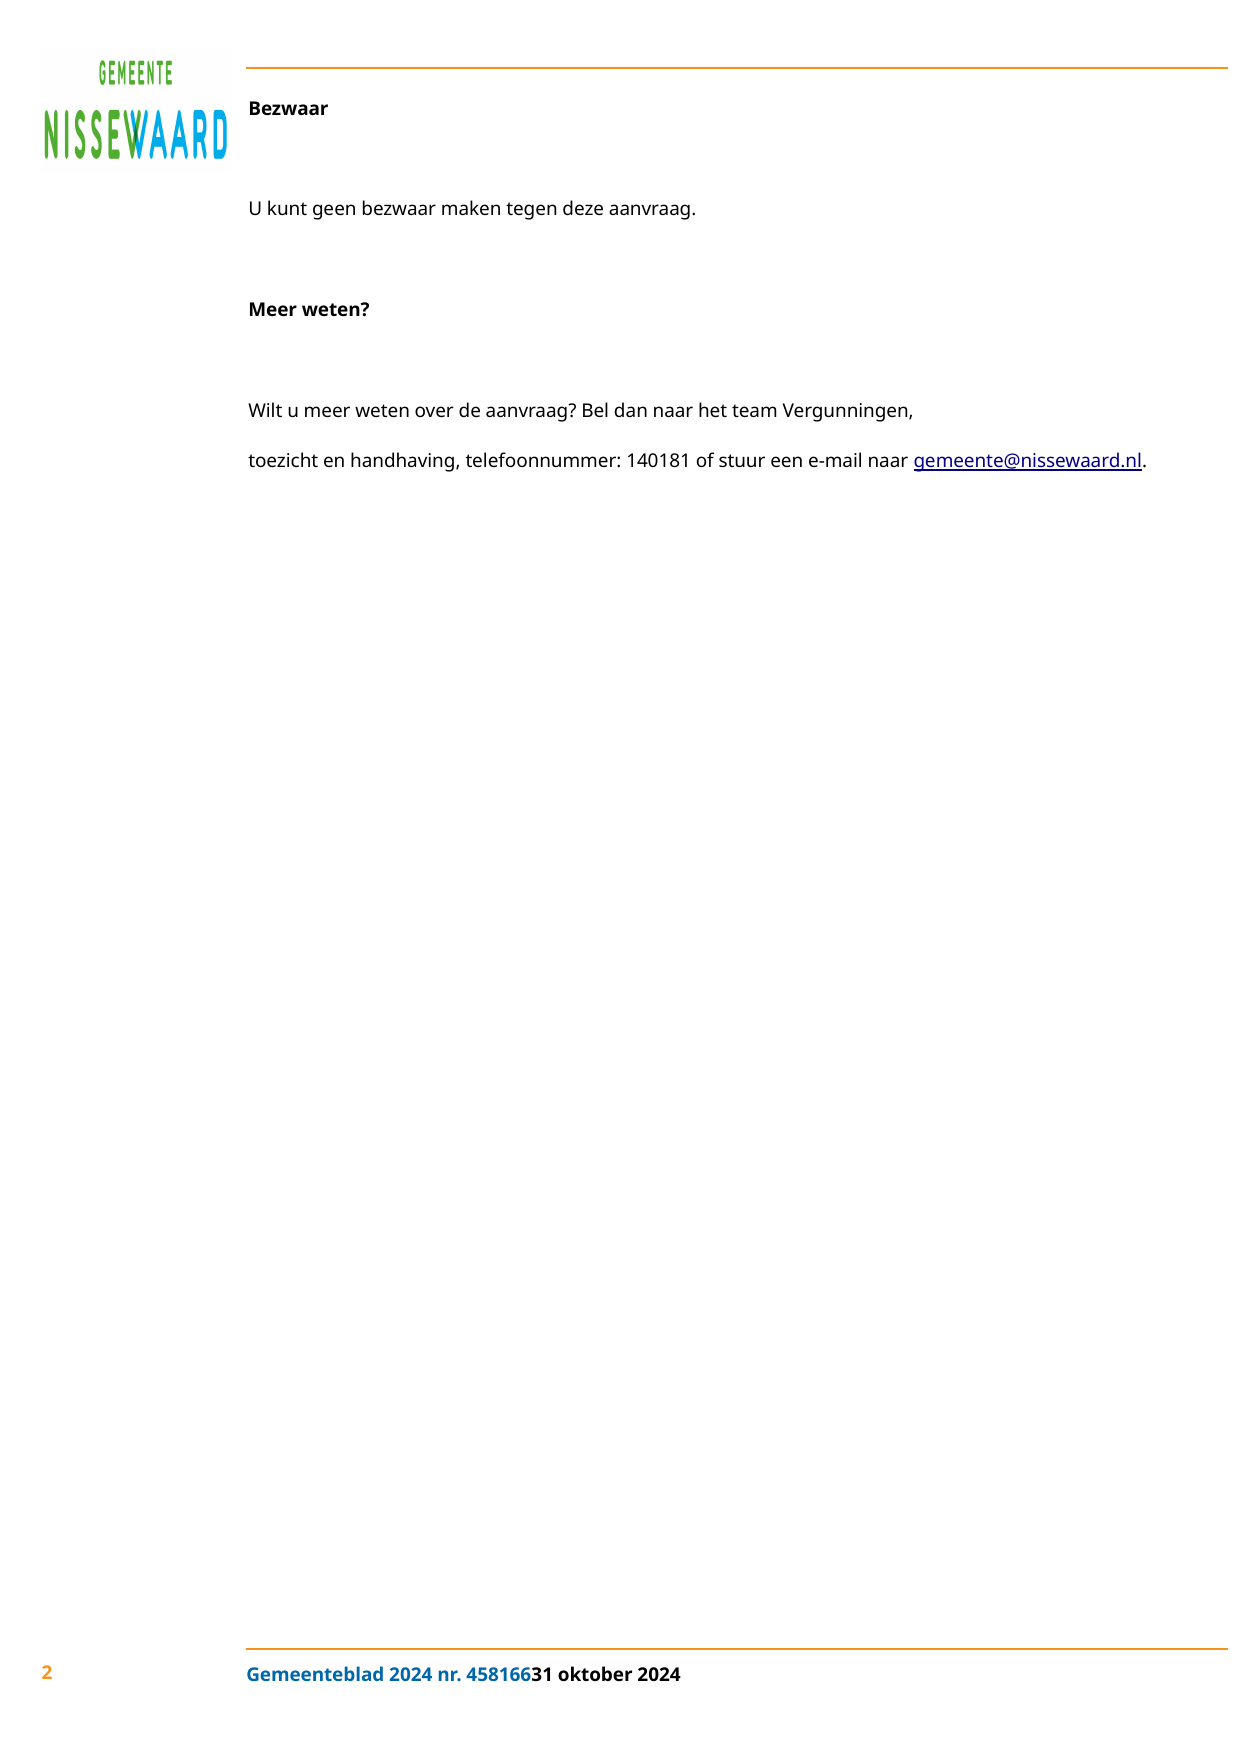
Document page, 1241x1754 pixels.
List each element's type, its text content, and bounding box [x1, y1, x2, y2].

picture [41, 47, 231, 172]
text toezicht en handhaving, telefoonnummer: 140181 of stuur een e-mail naar gemeente@nissewaard.nl. [248, 448, 1152, 473]
text U kunt geen bezwaar maken tegen deze aanvraag. [248, 196, 1152, 221]
text Wilt u meer weten over de aanvraag? Bel dan naar het team Vergunningen, [248, 397, 1152, 423]
text Bezwaar [248, 95, 1152, 121]
text Meer weten? [248, 296, 1152, 322]
